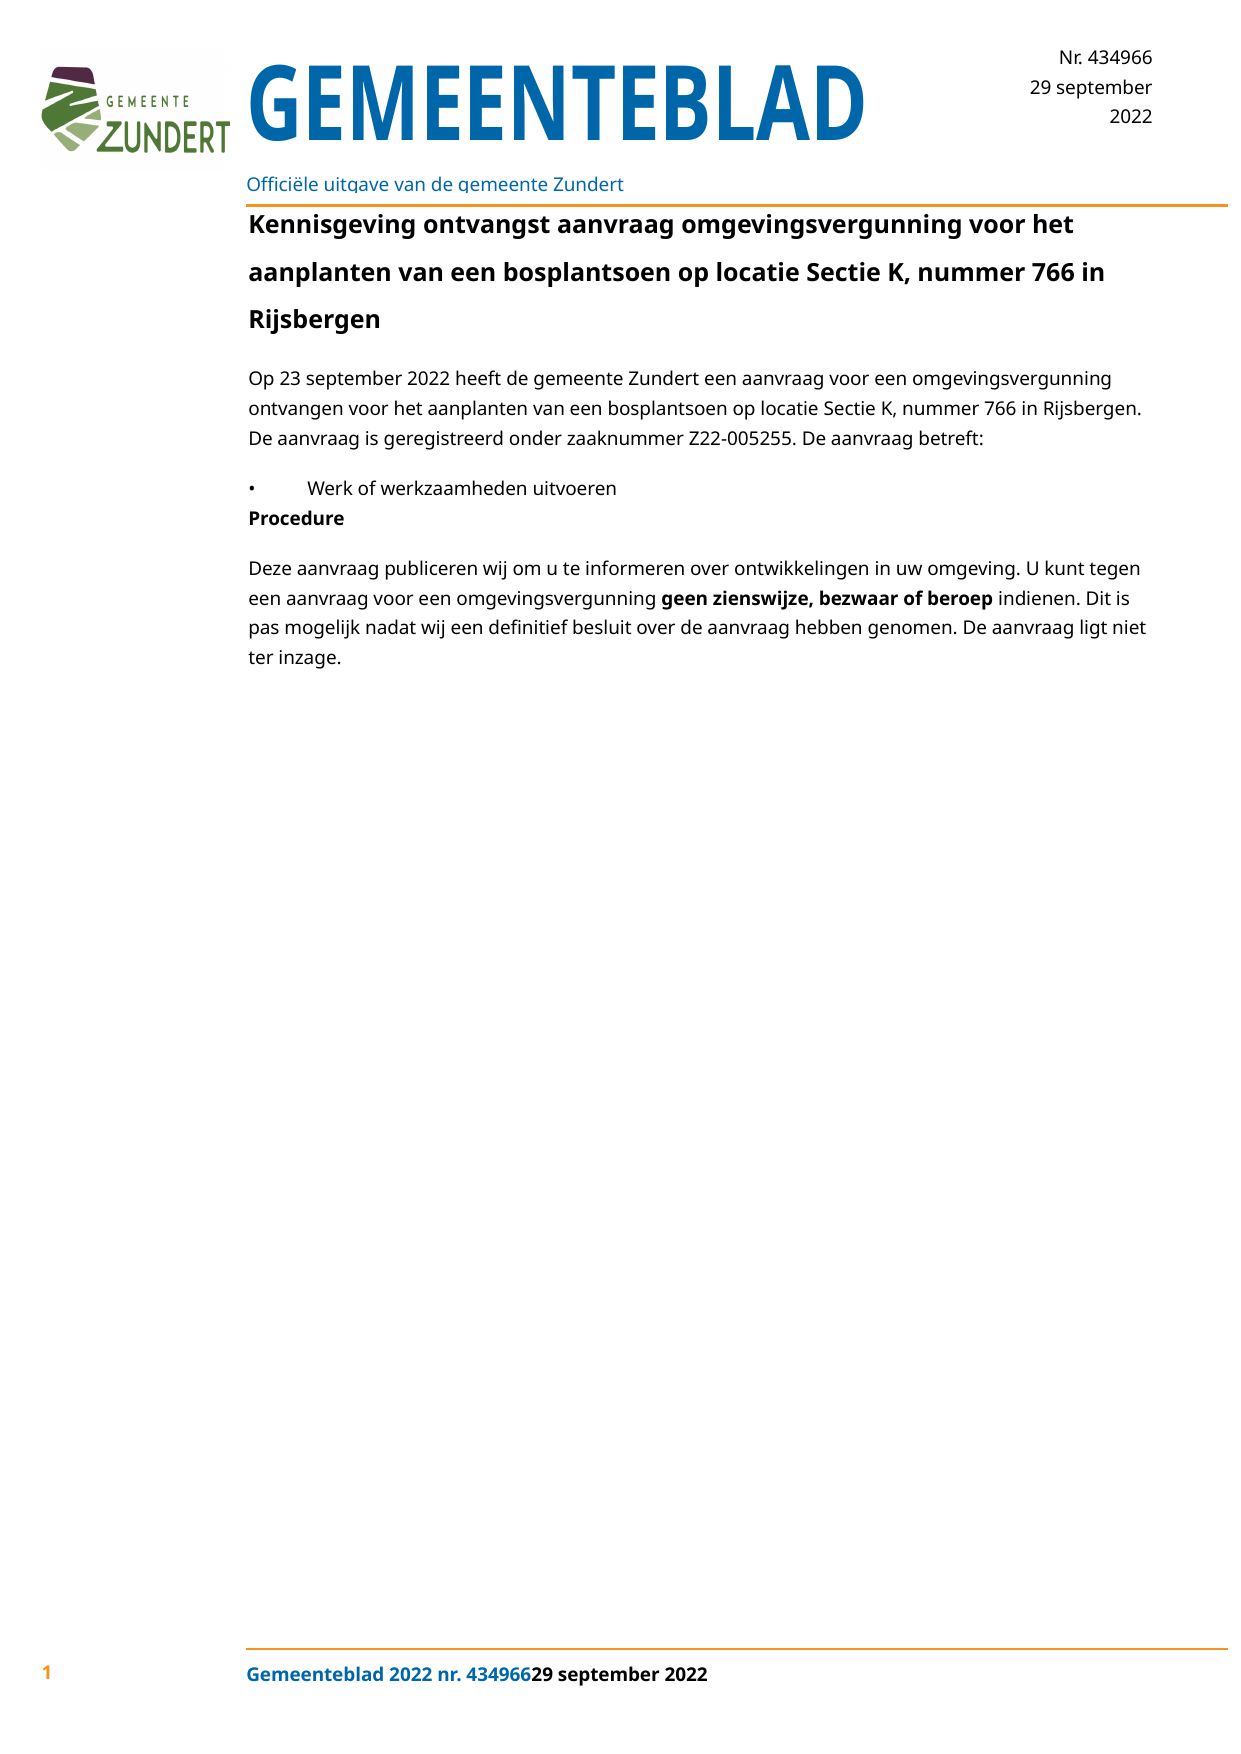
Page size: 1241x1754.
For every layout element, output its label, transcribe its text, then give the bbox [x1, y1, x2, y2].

text Op 23 september 2022 heeft de gemeente Zundert een aanvraag voor een omgevingsvergunning ontvangen voor het aanplanten van een bosplantsoen op locatie Sectie K, nummer 766 in Rijsbergen. De aanvraag is geregistreerd onder zaaknummer Z22-005255. De aanvraag betreft: [248, 366, 1152, 450]
text Procedure [248, 505, 1152, 530]
list Werk of werkzaamheden uitvoeren [248, 475, 1152, 501]
picture [41, 47, 231, 172]
text Kennisgeving ontvangst aanvraag omgevingsvergunning voor het aanplanten van een bosplantsoen op locatie Sectie K, nummer 766 in Rijsbergen [248, 207, 1152, 336]
text Deze aanvraag publiceren wij om u te informeren over ontwikkelingen in uw omgeving. U kunt tegen een aanvraag voor een omgevingsvergunning geen zienswijze, bezwaar of beroep indienen. Dit is pas mogelijk nadat wij een definitief besluit over de aanvraag hebben genomen. De aanvraag ligt niet ter inzage. [248, 555, 1152, 669]
